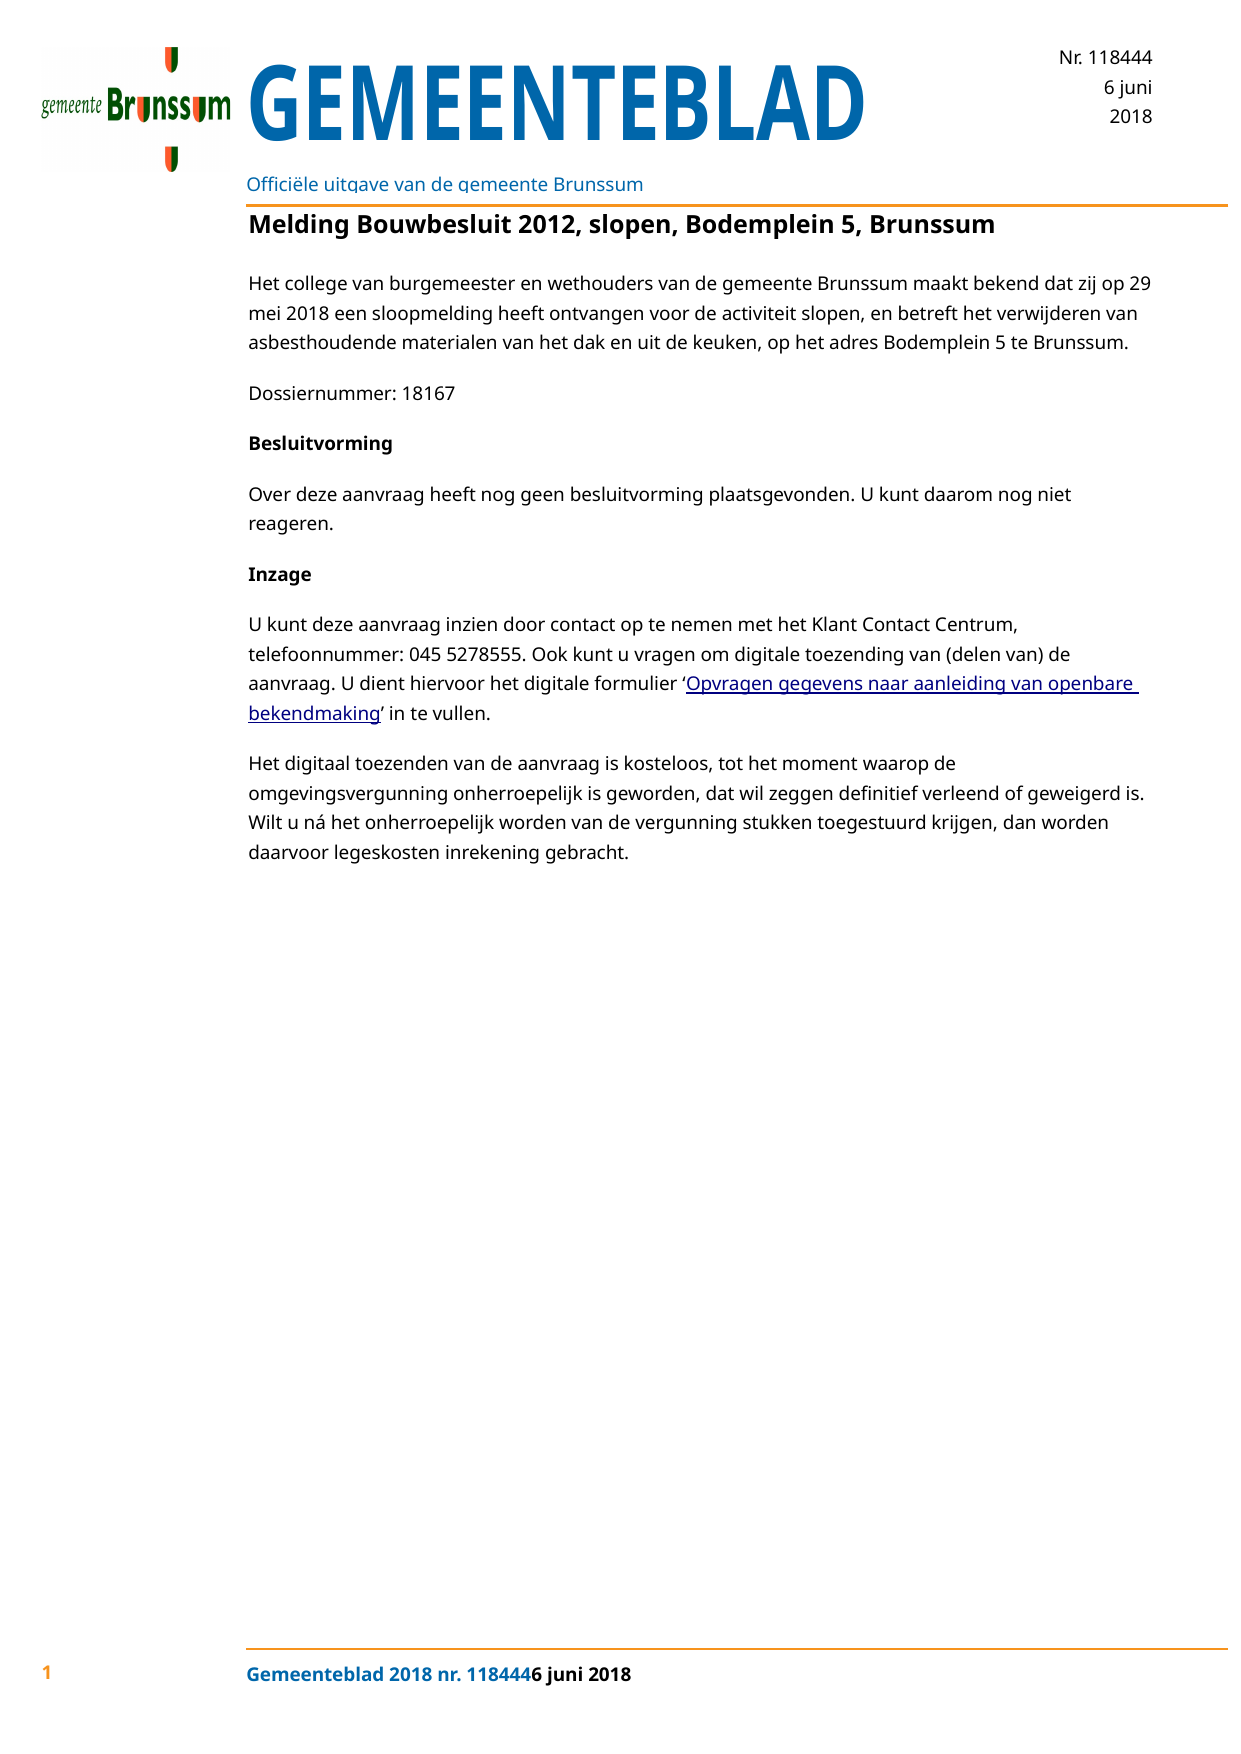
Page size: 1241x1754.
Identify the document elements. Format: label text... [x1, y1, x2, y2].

text Melding Bouwbesluit 2012, slopen, Bodemplein 5, Brunssum [248, 207, 1152, 241]
text Over deze aanvraag heeft nog geen besluitvorming plaatsgevonden. U kunt daarom nog niet reageren. [248, 481, 1152, 536]
text U kunt deze aanvraag inzien door contact op te nemen met het Klant Contact Centrum, telefoonnummer: 045 5278555. Ook kunt u vragen om digitale toezending van (delen van) de aanvraag. U dient hiervoor het digitale formulier ‘Opvragen gegevens naar aanleiding van openbare bekendmaking’ in te vullen. [248, 611, 1152, 726]
text Het college van burgemeester en wethouders van de gemeente Brunssum maakt bekend dat zij op 29 mei 2018 een sloopmelding heeft ontvangen voor de activiteit slopen, en betreft het verwijderen van asbesthoudende materialen van het dak en uit de keuken, op het adres Bodemplein 5 te Brunssum. [248, 270, 1152, 355]
text Dossiernummer: 18167 [248, 380, 1152, 406]
text Het digitaal toezenden van de aanvraag is kosteloos, tot het moment waarop de omgevingsvergunning onherroepelijk is geworden, dat wil zeggen definitief verleend of geweigerd is. Wilt u ná het onherroepelijk worden van de vergunning stukken toegestuurd krijgen, dan worden daarvoor legeskosten inrekening gebracht. [248, 750, 1152, 865]
text Inzage [248, 561, 1152, 586]
text Besluitvorming [248, 430, 1152, 456]
picture [41, 47, 231, 172]
